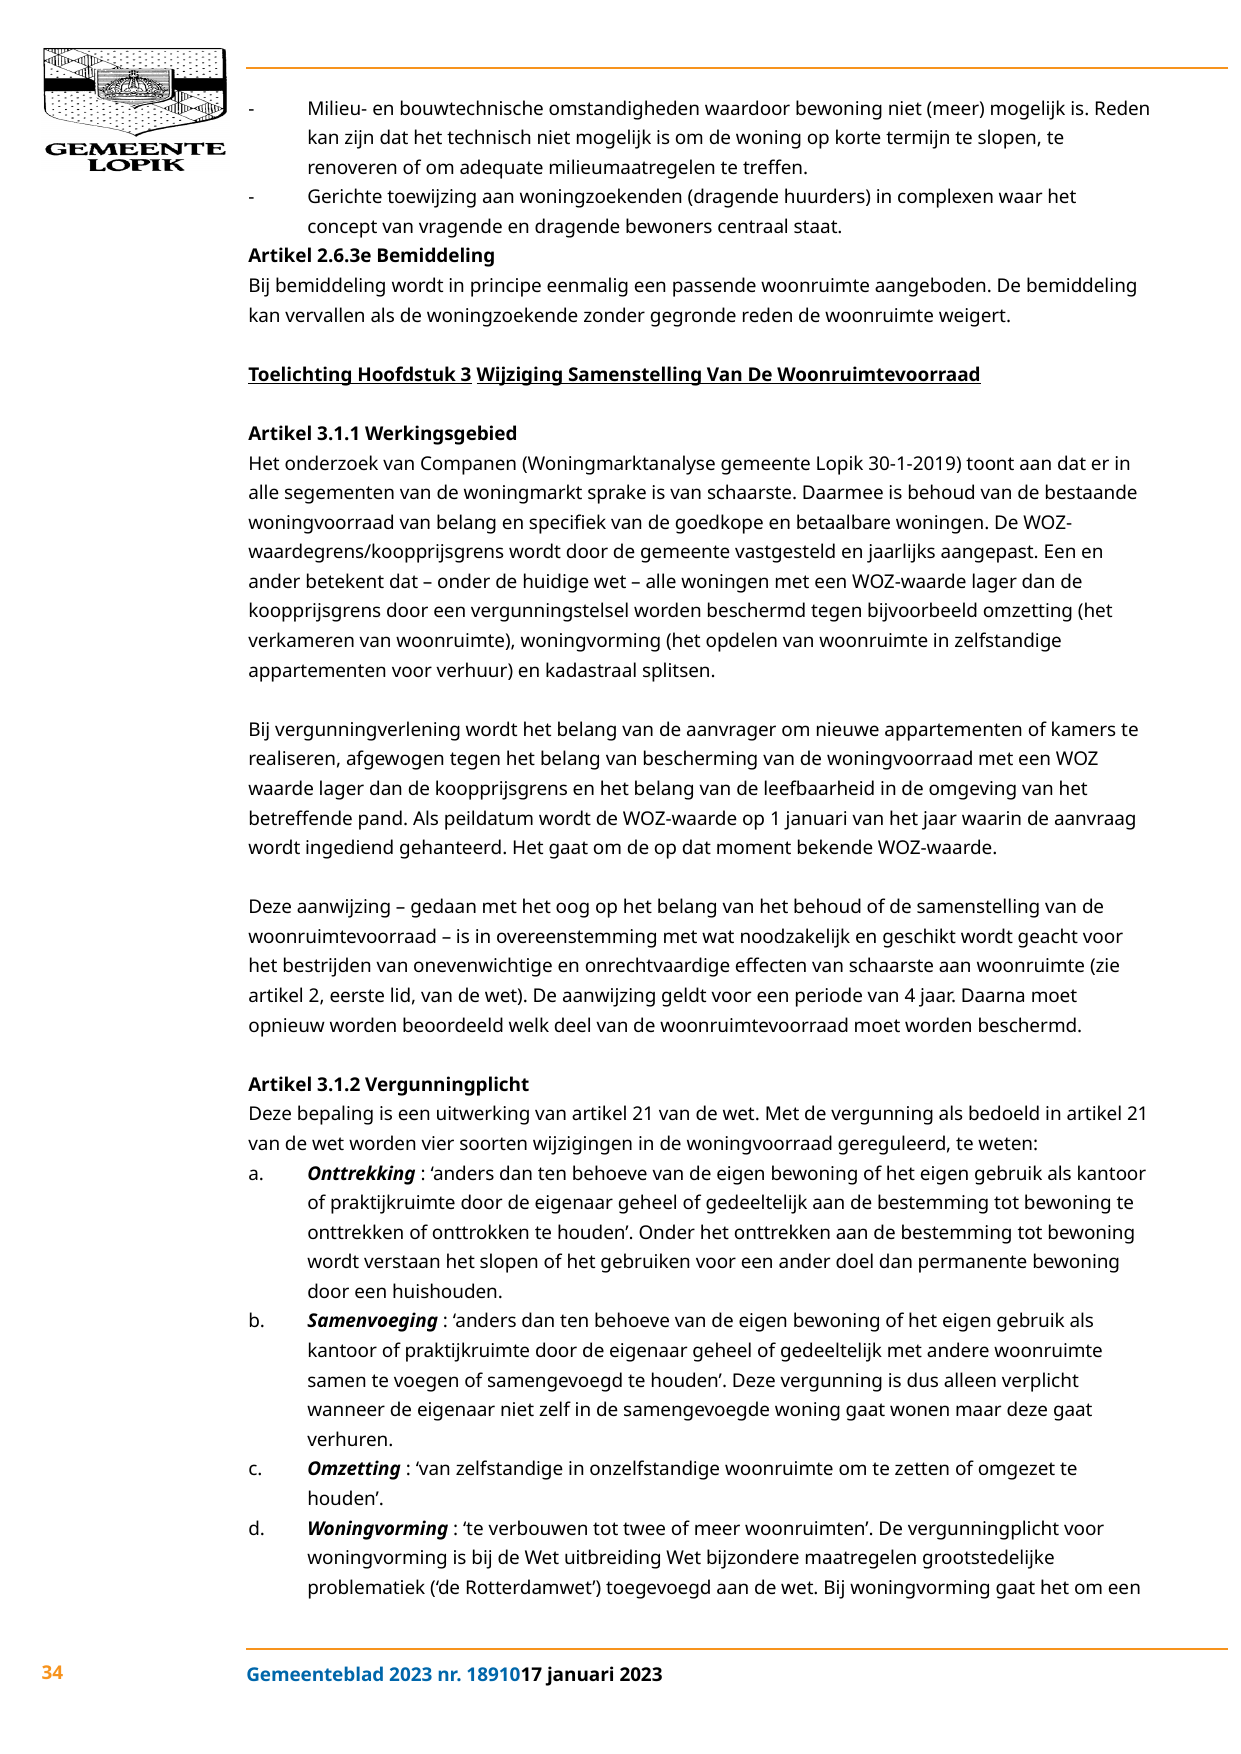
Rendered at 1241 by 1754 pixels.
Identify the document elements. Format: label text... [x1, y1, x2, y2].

list Woningvorming : ‘te verbouwen tot twee of meer woonruimten’. De vergunningplicht voor woningvorming is bij de Wet uitbreiding Wet bijzondere maatregelen grootstedelijke problematiek (‘de Rotterdamwet’) toegevoegd aan de wet. Bij woningvorming gaat het om een [248, 1515, 1152, 1600]
text Bij bemiddeling wordt in principe eenmalig een passende woonruimte aangeboden. De bemiddeling kan vervallen als de woningzoekende zonder gegronde reden de woonruimte weigert. [248, 272, 1152, 328]
text Het onderzoek van Companen (Woningmarktanalyse gemeente Lopik 30-1-2019) toont aan dat er in alle segementen van de woningmarkt sprake is van schaarste. Daarmee is behoud van de bestaande woningvoorraad van belang en specifiek van de goedkope en betaalbare woningen. De WOZ-waardegrens/koopprijsgrens wordt door de gemeente vastgesteld en jaarlijks aangepast. Een en ander betekent dat – onder de huidige wet – alle woningen met een WOZ-waarde lager dan de koopprijsgrens door een vergunningstelsel worden beschermd tegen bijvoorbeeld omzetting (het verkameren van woonruimte), woningvorming (het opdelen van woonruimte in zelfstandige appartementen voor verhuur) en kadastraal splitsen. [248, 450, 1152, 683]
text Bij vergunningverlening wordt het belang van de aanvrager om nieuwe appartementen of kamers te realiseren, afgewogen tegen het belang van bescherming van de woningvoorraad met een WOZ waarde lager dan de koopprijsgrens en het belang van de leefbaarheid in de omgeving van het betreffende pand. Als peildatum wordt de WOZ-waarde op 1 januari van het jaar waarin de aanvraag wordt ingediend gehanteerd. Het gaat om de op dat moment bekende WOZ-waarde. [248, 716, 1152, 860]
list Gerichte toewijzing aan woningzoekenden (dragende huurders) in complexen waar het concept van vragende en dragende bewoners centraal staat. [248, 183, 1152, 239]
list Omzetting : ‘van zelfstandige in onzelfstandige woonruimte om te zetten of omgezet te houden’. [248, 1456, 1152, 1511]
list Milieu- en bouwtechnische omstandigheden waardoor bewoning niet (meer) mogelijk is. Reden kan zijn dat het technisch niet mogelijk is om de woning op korte termijn te slopen, te renoveren of om adequate milieumaatregelen te treffen. [248, 95, 1152, 180]
text Artikel 2.6.3e Bemiddeling [248, 243, 1152, 268]
list Onttrekking : ‘anders dan ten behoeve van de eigen bewoning of het eigen gebruik als kantoor of praktijkruimte door de eigenaar geheel of gedeeltelijk aan de bestemming tot bewoning te onttrekken of onttrokken te houden’. Onder het onttrekken aan de bestemming tot bewoning wordt verstaan het slopen of het gebruiken voor een ander doel dan permanente bewoning door een huishouden. [248, 1160, 1152, 1304]
text Artikel 3.1.2 Vergunningplicht [248, 1071, 1152, 1097]
list Samenvoeging : ‘anders dan ten behoeve van de eigen bewoning of het eigen gebruik als kantoor of praktijkruimte door de eigenaar geheel of gedeeltelijk met andere woonruimte samen te voegen of samengevoegd te houden’. Deze vergunning is dus alleen verplicht wanneer de eigenaar niet zelf in de samengevoegde woning gaat wonen maar deze gaat verhuren. [248, 1308, 1152, 1452]
picture [41, 47, 231, 172]
text Artikel 3.1.1 Werkingsgebied [248, 420, 1152, 446]
text Toelichting Hoofdstuk 3 Wijziging Samenstelling Van De Woonruimtevoorraad [248, 361, 1152, 387]
text Deze aanwijzing – gedaan met het oog op het belang van het behoud of de samenstelling van de woonruimtevoorraad – is in overeenstemming met wat noodzakelijk en geschikt wordt geacht voor het bestrijden van onevenwichtige en onrechtvaardige effecten van schaarste aan woonruimte (zie artikel 2, eerste lid, van de wet). De aanwijzing geldt voor een periode van 4 jaar. Daarna moet opnieuw worden beoordeeld welk deel van de woonruimtevoorraad moet worden beschermd. [248, 893, 1152, 1038]
text Deze bepaling is een uitwerking van artikel 21 van de wet. Met de vergunning als bedoeld in artikel 21 van de wet worden vier soorten wijzigingen in de woningvoorraad gereguleerd, te weten: [248, 1101, 1152, 1156]
